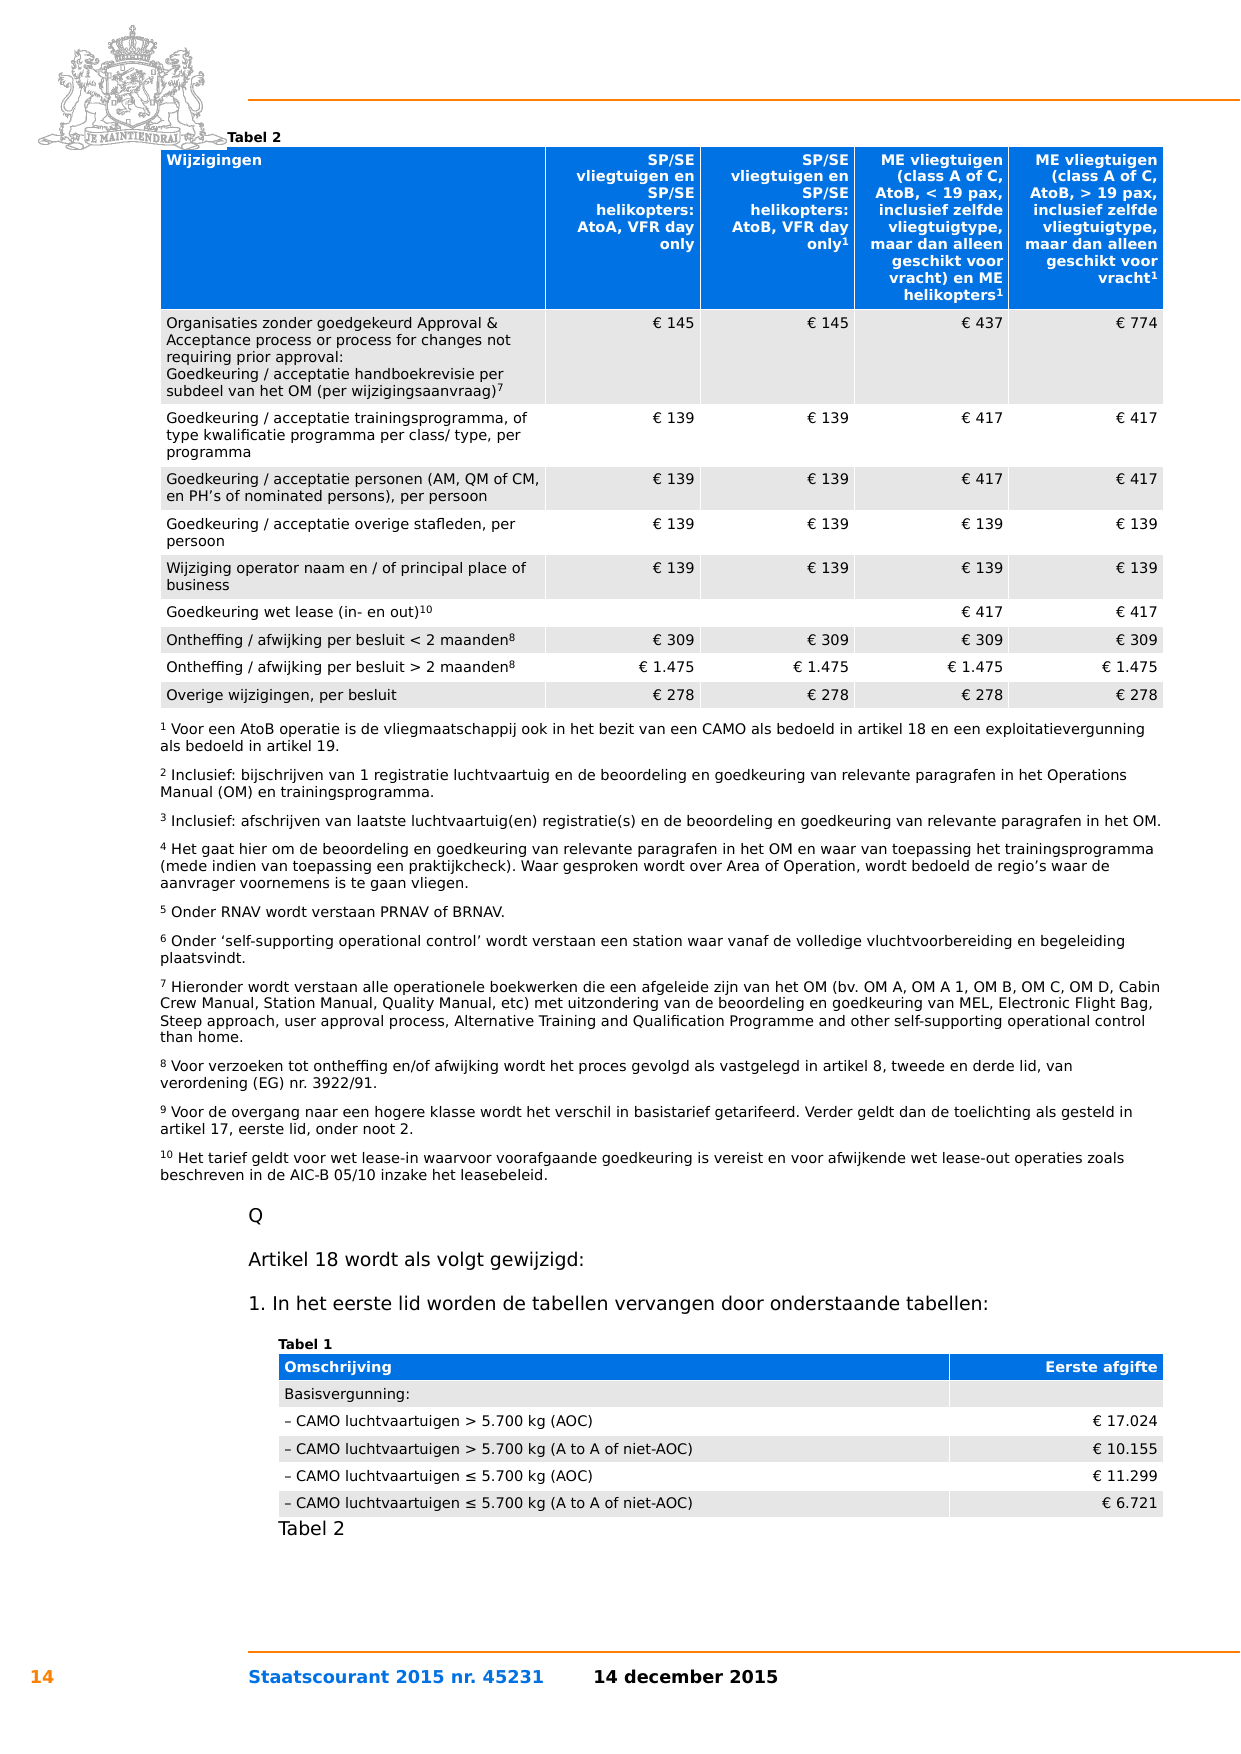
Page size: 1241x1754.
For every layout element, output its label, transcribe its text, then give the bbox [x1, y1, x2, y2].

table_cell – CAMO luchtvaartuigen > 5.700 kg (AOC) [279, 1409, 949, 1435]
table_cell € 139 [1009, 555, 1163, 599]
table_cell Basisvergunning: [279, 1381, 949, 1407]
table_cell Goedkeuring / acceptatie personen (AM, QM of CM, en PH’s of nominated persons), per persoon [161, 467, 545, 510]
table_cell € 139 [701, 467, 854, 510]
table_cell € 278 [1009, 682, 1163, 708]
table_cell € 139 [1009, 511, 1163, 554]
table_cell ME vliegtuigen (class A of C, AtoB, > 19 pax, inclusief zelfde vliegtuigtype, maar dan alleen geschikt voor vracht1 [1009, 147, 1163, 309]
table_cell € 145 [546, 310, 700, 404]
table_cell € 417 [855, 600, 1008, 626]
table_cell Goedkeuring / acceptatie overige stafleden, per persoon [161, 511, 545, 554]
table_cell € 145 [701, 310, 854, 404]
table_cell € 139 [701, 511, 854, 554]
table_cell SP/SE vliegtuigen en SP/SE helikopters: AtoA, VFR day only [546, 147, 700, 309]
table_cell € 309 [701, 627, 854, 653]
table_cell € 1.475 [701, 655, 854, 681]
table_cell Overige wijzigingen, per besluit [161, 682, 545, 708]
table_cell € 417 [1009, 467, 1163, 510]
table_cell € 139 [855, 511, 1008, 554]
table_cell [701, 600, 854, 626]
table_header Tabel 2 [227, 130, 1163, 146]
table_cell € 309 [546, 627, 700, 653]
table_cell € 139 [546, 467, 700, 510]
text Tabel 2 [278, 1518, 1163, 1540]
table_cell € 278 [855, 682, 1008, 708]
table_cell € 437 [855, 310, 1008, 404]
table_cell – CAMO luchtvaartuigen ≤ 5.700 kg (AOC) [279, 1463, 949, 1490]
table_cell – CAMO luchtvaartuigen > 5.700 kg (A to A of niet-AOC) [279, 1436, 949, 1462]
table_cell Wijziging operator naam en / of principal place of business [161, 555, 545, 599]
picture [38, 25, 227, 150]
table_cell € 6.721 [950, 1491, 1163, 1517]
table_cell – CAMO luchtvaartuigen ≤ 5.700 kg (A to A of niet-AOC) [279, 1491, 949, 1517]
table_cell € 1.475 [855, 655, 1008, 681]
text Q [248, 1205, 1163, 1227]
table_cell € 417 [855, 405, 1008, 466]
table_cell € 309 [1009, 627, 1163, 653]
text Artikel 18 wordt als volgt gewijzigd: [248, 1249, 1163, 1271]
table_cell € 774 [1009, 310, 1163, 404]
table_cell € 139 [546, 511, 700, 554]
table_cell € 417 [1009, 405, 1163, 466]
table_cell € 1.475 [1009, 655, 1163, 681]
table_cell € 139 [701, 555, 854, 599]
table_cell Goedkeuring wet lease (in- en out)10 [161, 600, 545, 626]
table_cell SP/SE vliegtuigen en SP/SE helikopters: AtoB, VFR day only1 [701, 147, 854, 309]
table_cell [546, 600, 700, 626]
table_cell [950, 1381, 1163, 1407]
table_cell Goedkeuring / acceptatie trainingsprogramma, of type kwalificatie programma per class/ type, per programma [161, 405, 545, 466]
table_cell Eerste afgifte [950, 1354, 1163, 1380]
table_cell € 278 [701, 682, 854, 708]
table_cell ME vliegtuigen (class A of C, AtoB, < 19 pax, inclusief zelfde vliegtuigtype, maar dan alleen geschikt voor vracht) en ME helikopters1 [855, 147, 1008, 309]
table_cell € 139 [701, 405, 854, 466]
table_cell € 309 [855, 627, 1008, 653]
table_cell € 278 [546, 682, 700, 708]
table_cell Ontheffing / afwijking per besluit > 2 maanden8 [161, 655, 545, 681]
table_cell Ontheffing / afwijking per besluit < 2 maanden8 [161, 627, 545, 653]
text 1. In het eerste lid worden de tabellen vervangen door onderstaande tabellen: [248, 1293, 1163, 1315]
table_cell € 139 [546, 555, 700, 599]
table_cell 1 Voor een AtoB operatie is de vliegmaatschappij ook in het bezit van een CAMO als bedoeld in artikel 18 en een exploitatievergunning als bedoeld in artikel 19. 2 Inclusief: bijschrijven van 1 registratie luchtvaartuig en de beoordeling en goedkeuring van relevante paragrafen in het Operations Manual (OM) en trainingsprogramma. 3 Inclusief: afschrijven van laatste luchtvaartuig(en) registratie(s) en de beoordeling en goedkeuring van relevante paragrafen in het OM. 4 Het gaat hier om de beoordeling en goedkeuring van relevante paragrafen in het OM en waar van toepassing het trainingsprogramma (mede indien van toepassing een praktijkcheck). Waar gesproken wordt over Area of Operation, wordt bedoeld de regio’s waar de aanvrager voornemens is te gaan vliegen. 5 Onder RNAV wordt verstaan PRNAV of BRNAV. 6 Onder ‘self-supporting operational control’ wordt verstaan een station waar vanaf de volledige vluchtvoorbereiding en begeleiding plaatsvindt. 7 Hieronder wordt verstaan alle operationele boekwerken die een afgeleide zijn van het OM (bv. OM A, OM A 1, OM B, OM C, OM D, Cabin Crew Manual, Station Manual, Quality Manual, etc) met uitzondering van de beoordeling en goedkeuring van MEL, Electronic Flight Bag, Steep approach, user approval process, Alternative Training and Qualification Programme and other self-supporting operational control than home. 8 Voor verzoeken tot ontheffing en/of afwijking wordt het proces gevolgd als vastgelegd in artikel 8, tweede en derde lid, van verordening (EG) nr. 3922/91. 9 Voor de overgang naar een hogere klasse wordt het verschil in basistarief getarifeerd. Verder geldt dan de toelichting als gesteld in artikel 17, eerste lid, onder noot 2. 10 Het tarief geldt voor wet lease-in waarvoor voorafgaande goedkeuring is vereist en voor afwijkende wet lease-out operaties zoals beschreven in de AIC-B 05/10 inzake het leasebeleid. [160, 709, 1163, 1183]
table_cell € 17.024 [950, 1409, 1163, 1435]
table_cell € 417 [855, 467, 1008, 510]
table_cell € 417 [1009, 600, 1163, 626]
table_cell € 11.299 [950, 1463, 1163, 1490]
table_cell Omschrijving [279, 1354, 949, 1380]
table_header Tabel 1 [278, 1337, 1163, 1353]
table_cell € 139 [855, 555, 1008, 599]
table_cell € 1.475 [546, 655, 700, 681]
table_cell € 139 [546, 405, 700, 466]
table_cell € 10.155 [950, 1436, 1163, 1462]
table_cell Wijzigingen [161, 147, 545, 309]
table_cell Organisaties zonder goedgekeurd Approval & Acceptance process or process for changes not requiring prior approval: Goedkeuring / acceptatie handboekrevisie per subdeel van het OM (per wijzigingsaanvraag)7 [161, 310, 545, 404]
